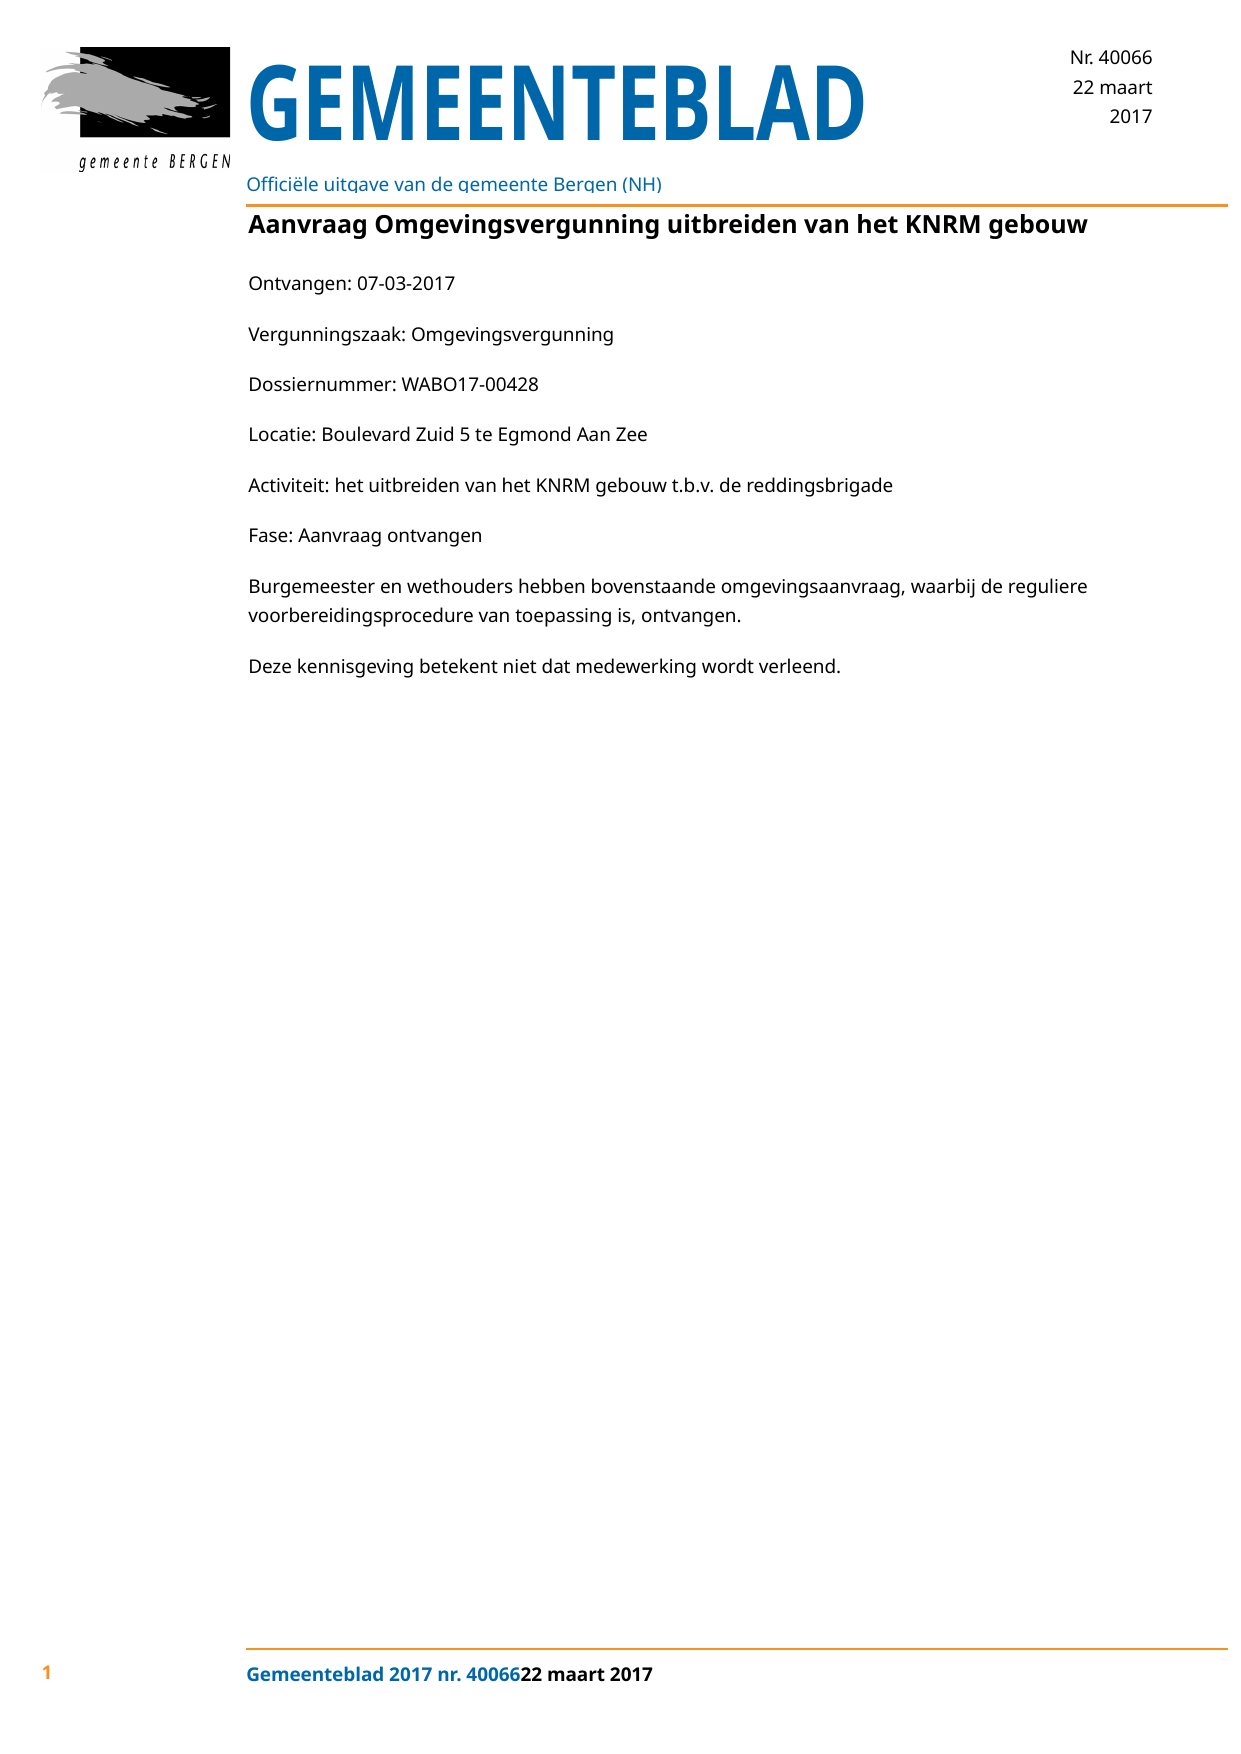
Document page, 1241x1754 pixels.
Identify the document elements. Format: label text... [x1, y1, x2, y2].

text Locatie: Boulevard Zuid 5 te Egmond Aan Zee [248, 422, 1152, 447]
text Aanvraag Omgevingsvergunning uitbreiden van het KNRM gebouw [248, 207, 1152, 241]
picture [41, 47, 231, 172]
text Vergunningszaak: Omgevingsvergunning [248, 321, 1152, 346]
text Deze kennisgeving betekent niet dat medewerking wordt verleend. [248, 653, 1152, 678]
text Ontvangen: 07-03-2017 [248, 270, 1152, 296]
text Fase: Aanvraag ontvangen [248, 522, 1152, 548]
text Activiteit: het uitbreiden van het KNRM gebouw t.b.v. de reddingsbrigade [248, 472, 1152, 498]
text Dossiernummer: WABO17-00428 [248, 371, 1152, 397]
text Burgemeester en wethouders hebben bovenstaande omgevingsaanvraag, waarbij de reguliere voorbereidingsprocedure van toepassing is, ontvangen. [248, 573, 1152, 628]
